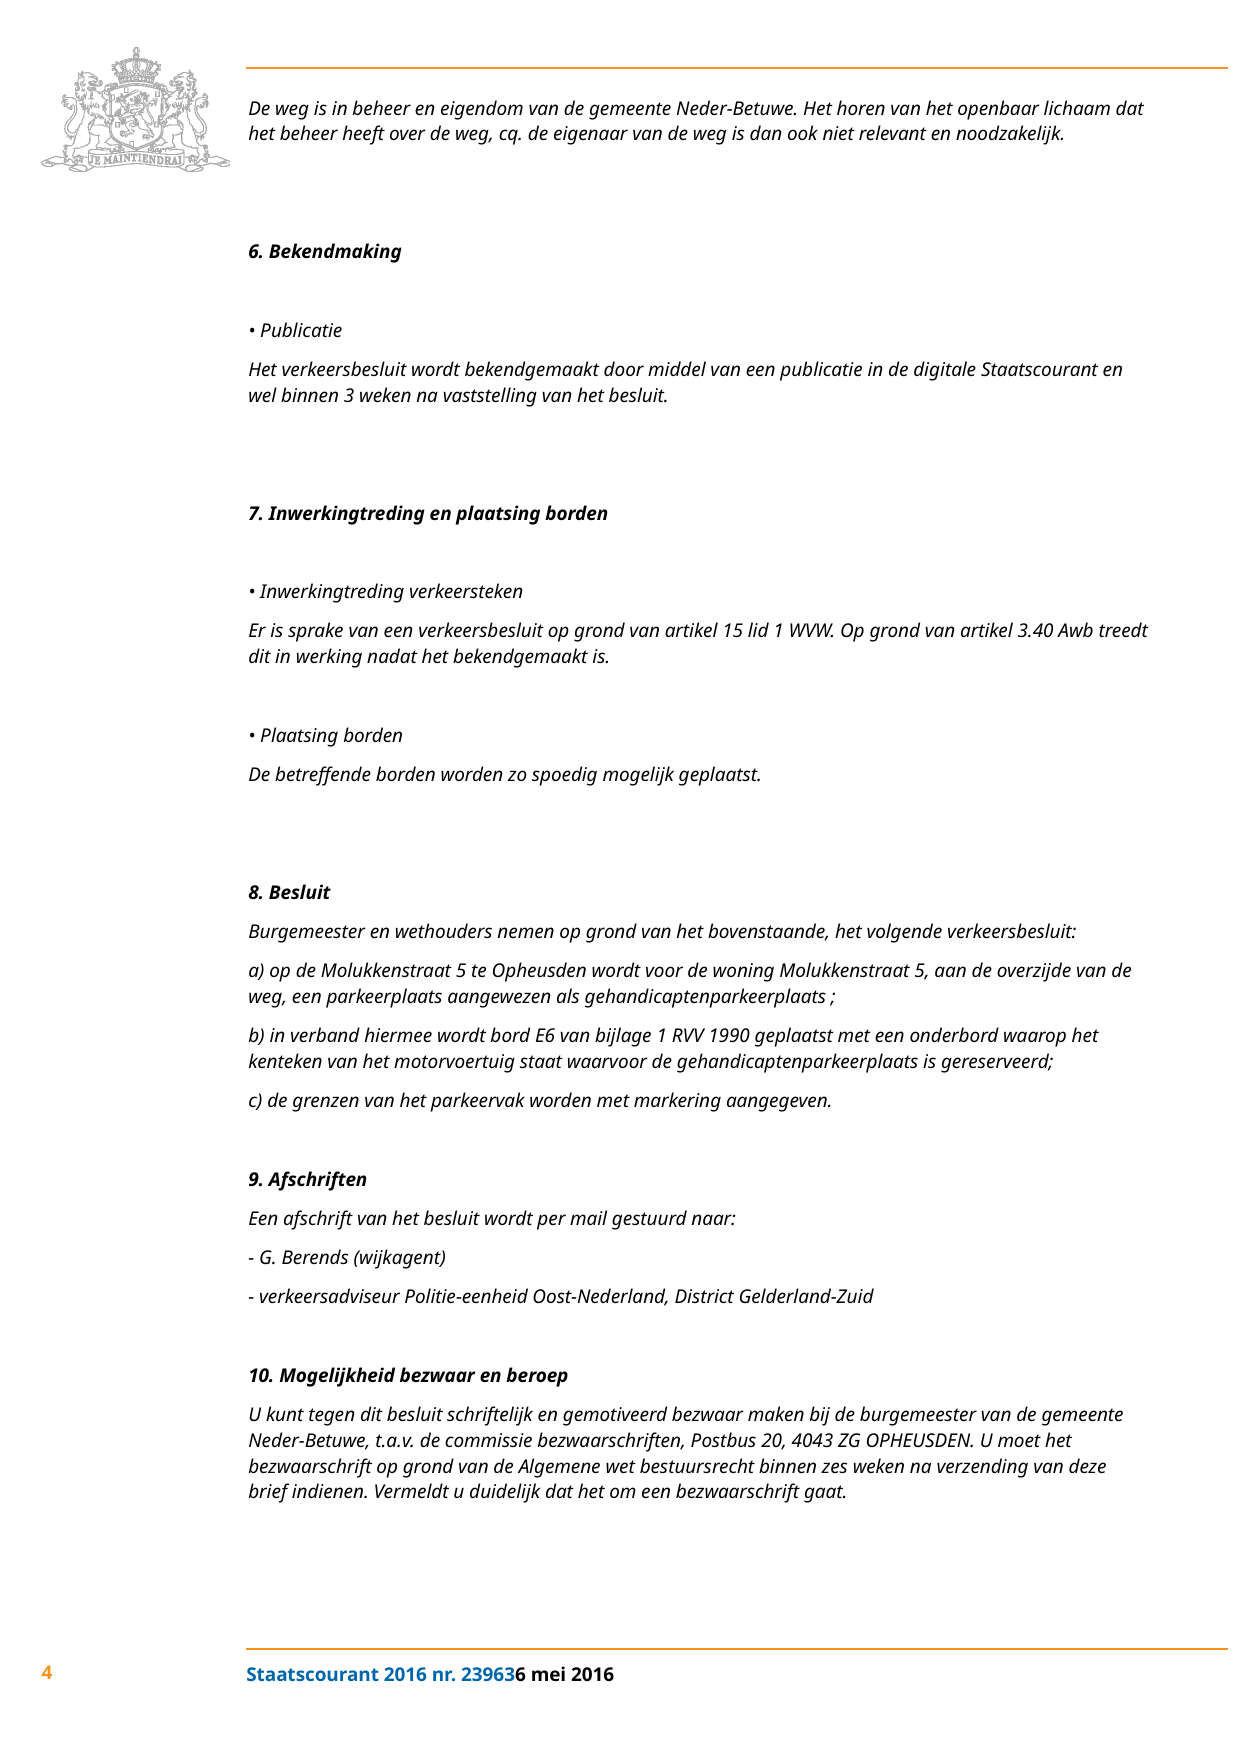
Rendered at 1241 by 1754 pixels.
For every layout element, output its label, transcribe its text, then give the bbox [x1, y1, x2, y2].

text 9. Afschriften [248, 1166, 1152, 1192]
text Er is sprake van een verkeersbesluit op grond van artikel 15 lid 1 WVW. Op grond van artikel 3.40 Awb treedt dit in werking nadat het bekendgemaakt is. [248, 617, 1152, 669]
text - verkeersadviseur Politie-eenheid Oost-Nederland, District Gelderland-Zuid [248, 1284, 1152, 1309]
text b) in verband hiermee wordt bord E6 van bijlage 1 RVV 1990 geplaatst met een onderbord waarop het kenteken van het motorvoertuig staat waarvoor de gehandicaptenparkeerplaats is gereserveerd; [248, 1022, 1152, 1074]
text 10. Mogelijkheid bezwaar en beroep [248, 1362, 1152, 1388]
text U kunt tegen dit besluit schriftelijk en gemotiveerd bezwaar maken bij de burgemeester van de gemeente Neder-Betuwe, t.a.v. de commissie bezwaarschriften, Postbus 20, 4043 ZG OPHEUSDEN. U moet het bezwaarschrift op grond van de Algemene wet bestuursrecht binnen zes weken na verzending van deze brief indienen. Vermeldt u duidelijk dat het om een bezwaarschrift gaat. [248, 1402, 1152, 1504]
text • Plaatsing borden [248, 722, 1152, 747]
text 7. Inwerkingtreding en plaatsing borden [248, 500, 1152, 525]
text Burgemeester en wethouders nemen op grond van het bovenstaande, het volgende verkeersbesluit: [248, 918, 1152, 944]
text De betreffende borden worden zo spoedig mogelijk geplaatst. [248, 761, 1152, 787]
picture [41, 47, 231, 172]
text • Inwerkingtreding verkeersteken [248, 578, 1152, 604]
text • Publicatie [248, 317, 1152, 343]
text De weg is in beheer en eigendom van de gemeente Neder-Betuwe. Het horen van het openbaar lichaam dat het beheer heeft over de weg, cq. de eigenaar van de weg is dan ook niet relevant en noodzakelijk. [248, 95, 1152, 146]
text Een afschrift van het besluit wordt per mail gestuurd naar: [248, 1205, 1152, 1231]
text 8. Besluit [248, 879, 1152, 904]
text - G. Berends (wijkagent) [248, 1244, 1152, 1270]
text 6. Bekendmaking [248, 238, 1152, 264]
text a) op de Molukkenstraat 5 te Opheusden wordt voor de woning Molukkenstraat 5, aan de overzijde van de weg, een parkeerplaats aangewezen als gehandicaptenparkeerplaats ; [248, 957, 1152, 1009]
text Het verkeersbesluit wordt bekendgemaakt door middel van een publicatie in de digitale Staatscourant en wel binnen 3 weken na vaststelling van het besluit. [248, 356, 1152, 408]
text c) de grenzen van het parkeervak worden met markering aangegeven. [248, 1087, 1152, 1113]
